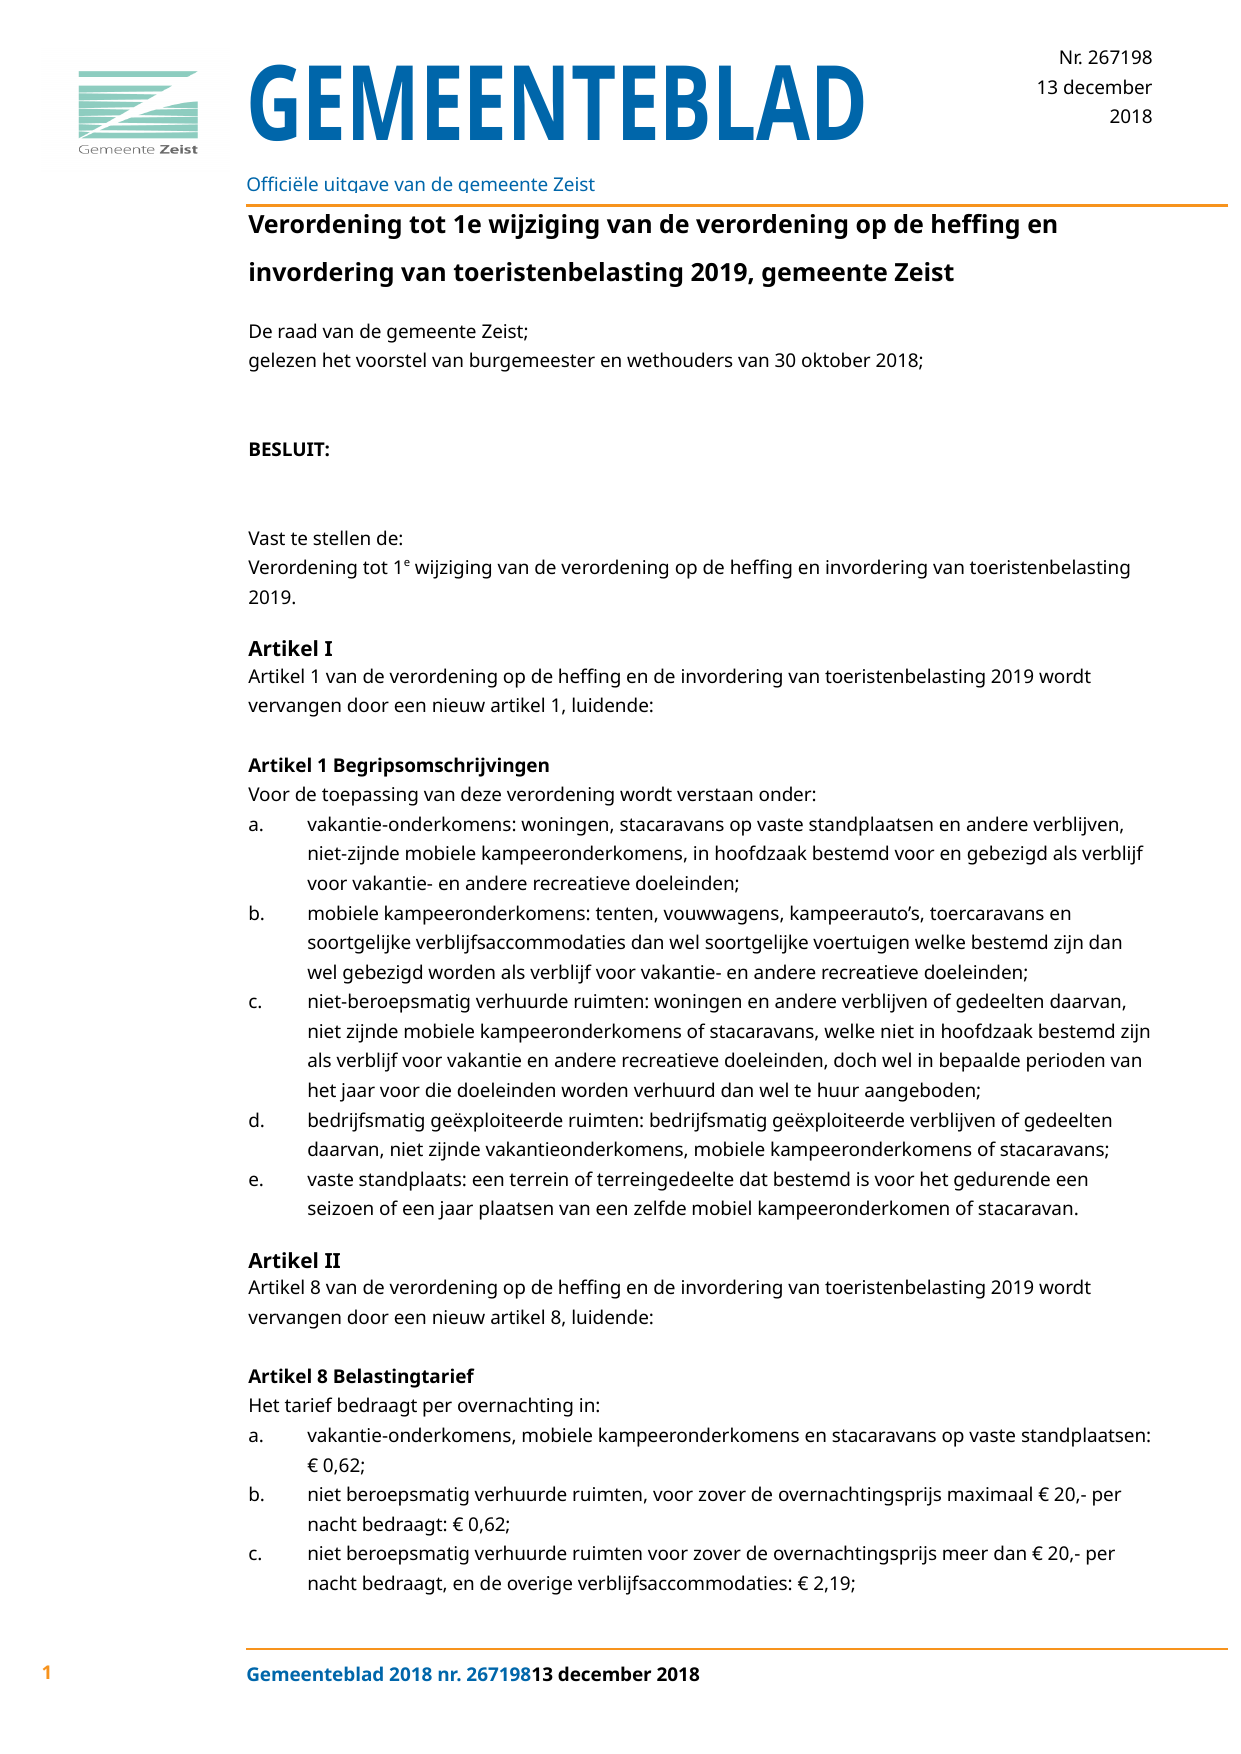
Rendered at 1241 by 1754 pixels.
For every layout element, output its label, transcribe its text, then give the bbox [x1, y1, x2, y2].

text De raad van de gemeente Zeist; [248, 318, 1152, 344]
text Artikel II [248, 1246, 1152, 1274]
list niet beroepsmatig verhuurde ruimten, voor zover de overnachtingsprijs maximaal € 20,- per nacht bedraagt: € 0,62; [248, 1481, 1152, 1537]
list vakantie-onderkomens: woningen, stacaravans op vaste standplaatsen en andere verblijven, niet-zijnde mobiele kampeeronderkomens, in hoofdzaak bestemd voor en gebezigd als verblijf voor vakantie- en andere recreatieve doeleinden; [248, 811, 1152, 896]
list mobiele kampeeronderkomens: tenten, vouwwagens, kampeerauto’s, toercaravans en soortgelijke verblijfsaccommodaties dan wel soortgelijke voertuigen welke bestemd zijn dan wel gebezigd worden als verblijf voor vakantie- en andere recreatieve doeleinden; [248, 900, 1152, 984]
list niet beroepsmatig verhuurde ruimten voor zover de overnachtingsprijs meer dan € 20,- per nacht bedraagt, en de overige verblijfsaccommodaties: € 2,19; [248, 1541, 1152, 1596]
text Vast te stellen de: [248, 525, 1152, 551]
text BESLUIT: [248, 436, 1152, 462]
text gelezen het voorstel van burgemeester en wethouders van 30 oktober 2018; [248, 347, 1152, 373]
text Artikel 8 Belastingtarief [248, 1363, 1152, 1389]
text Voor de toepassing van deze verordening wordt verstaan onder: [248, 781, 1152, 807]
list vaste standplaats: een terrein of terreingedeelte dat bestemd is voor het gedurende een seizoen of een jaar plaatsen van een zelfde mobiel kampeeronderkomen of stacaravan. [248, 1166, 1152, 1221]
text Artikel 1 Begripsomschrijvingen [248, 752, 1152, 777]
list vakantie-onderkomens, mobiele kampeeronderkomens en stacaravans op vaste standplaatsen: € 0,62; [248, 1422, 1152, 1478]
picture [41, 47, 231, 172]
text Artikel 1 van de verordening op de heffing en de invordering van toeristenbelasting 2019 wordt vervangen door een nieuw artikel 1, luidende: [248, 663, 1152, 718]
text Artikel I [248, 634, 1152, 663]
text Artikel 8 van de verordening op de heffing en de invordering van toeristenbelasting 2019 wordt vervangen door een nieuw artikel 8, luidende: [248, 1274, 1152, 1330]
list niet-beroepsmatig verhuurde ruimten: woningen en andere verblijven of gedeelten daarvan, niet zijnde mobiele kampeeronderkomens of stacaravans, welke niet in hoofdzaak bestemd zijn als verblijf voor vakantie en andere recreatieve doeleinden, doch wel in bepaalde perioden van het jaar voor die doeleinden worden verhuurd dan wel te huur aangeboden; [248, 988, 1152, 1103]
text Verordening tot 1e wijziging van de verordening op de heffing en invordering van toeristenbelasting 2019, gemeente Zeist [248, 207, 1152, 288]
text Verordening tot 1e wijziging van de verordening op de heffing en invordering van toeristenbelasting 2019. [248, 554, 1152, 610]
list bedrijfsmatig geëxploiteerde ruimten: bedrijfsmatig geëxploiteerde verblijven of gedeelten daarvan, niet zijnde vakantieonderkomens, mobiele kampeeronderkomens of stacaravans; [248, 1107, 1152, 1162]
text Het tarief bedraagt per overnachting in: [248, 1393, 1152, 1418]
